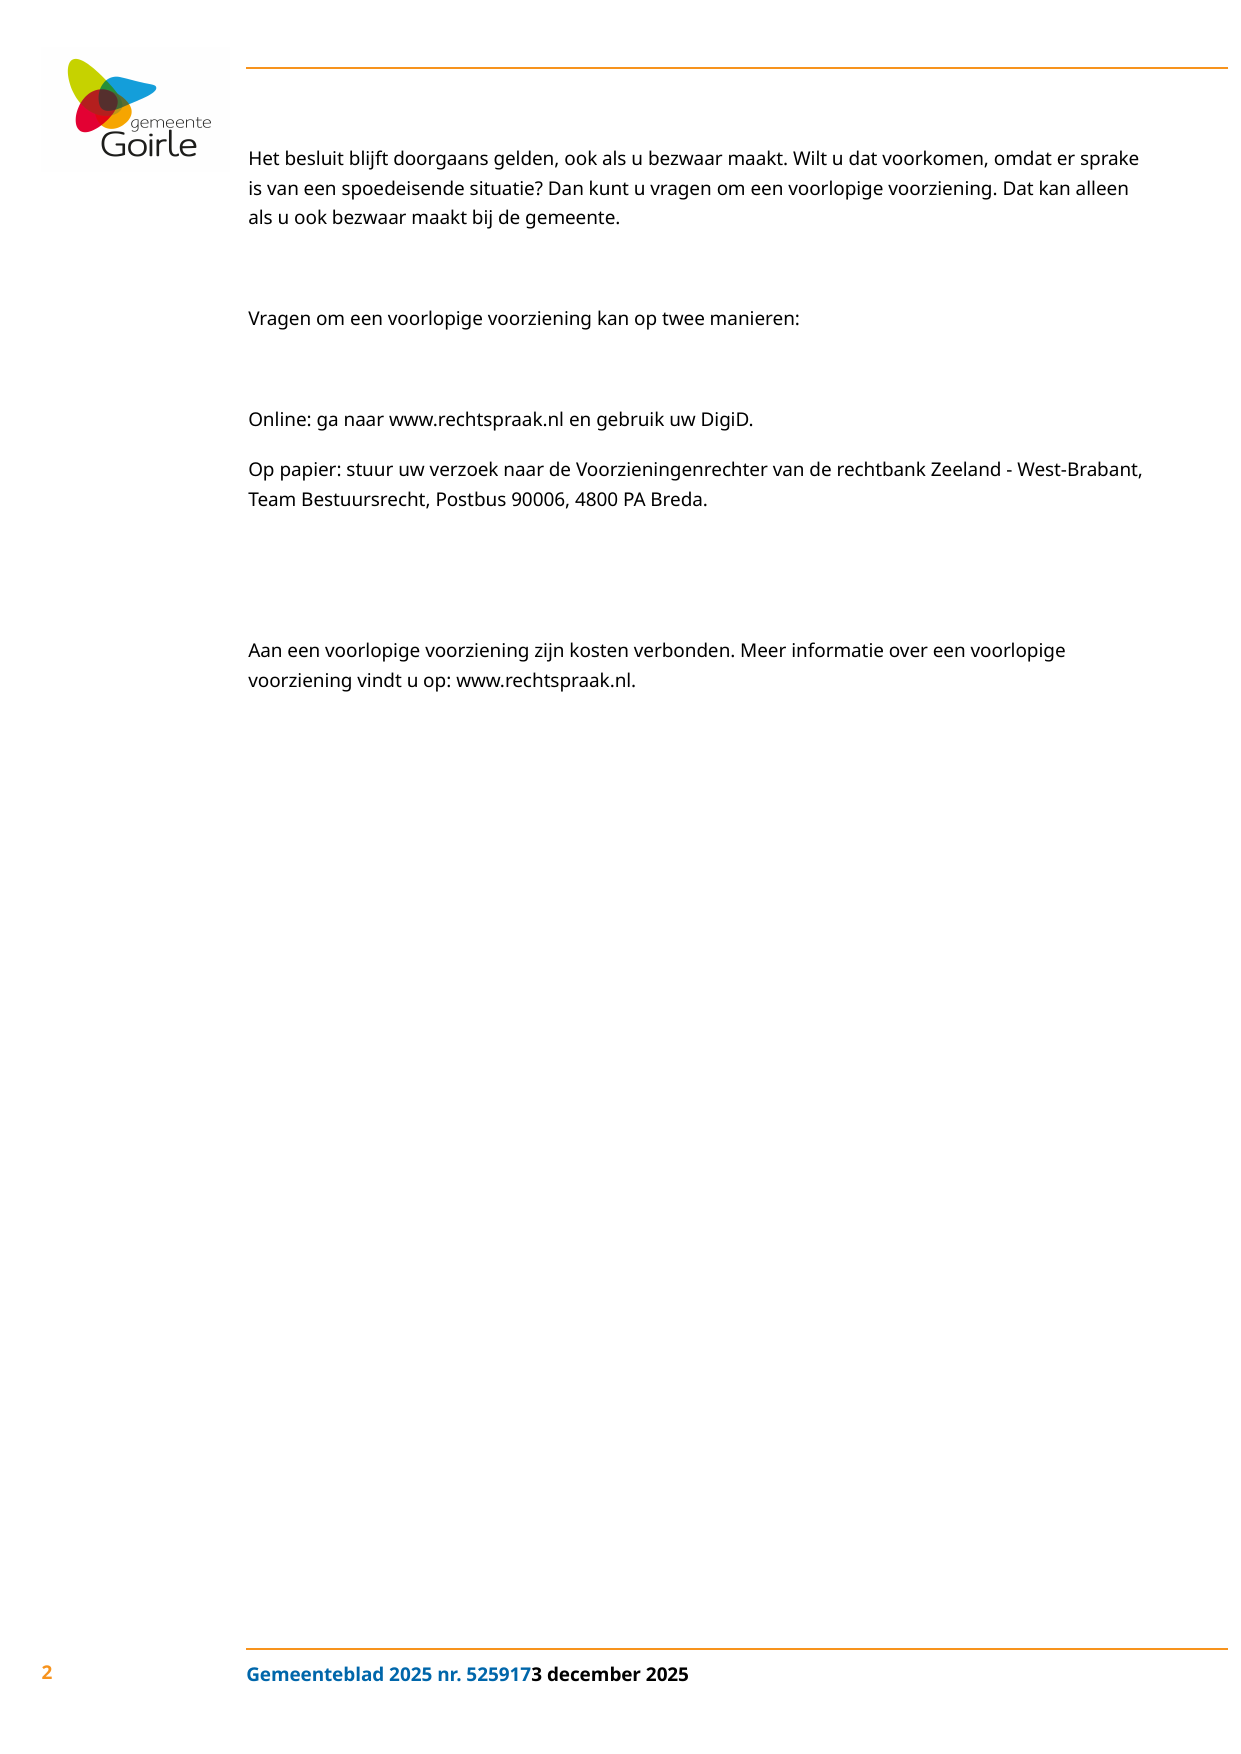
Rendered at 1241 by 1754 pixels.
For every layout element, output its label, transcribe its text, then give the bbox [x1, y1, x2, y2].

text Online: ga naar www.rechtspraak.nl en gebruik uw DigiD. [248, 406, 1152, 432]
picture [41, 47, 231, 172]
text Aan een voorlopige voorziening zijn kosten verbonden. Meer informatie over een voorlopige voorziening vindt u op: www.rechtspraak.nl. [248, 637, 1152, 693]
text Vragen om een voorlopige voorziening kan op twee manieren: [248, 305, 1152, 331]
text Het besluit blijft doorgaans gelden, ook als u bezwaar maakt. Wilt u dat voorkomen, omdat er sprake is van een spoedeisende situatie? Dan kunt u vragen om een voorlopige voorziening. Dat kan alleen als u ook bezwaar maakt bij de gemeente. [248, 145, 1152, 230]
text Op papier: stuur uw verzoek naar de Voorzieningenrechter van de rechtbank Zeeland - West-Brabant, Team Bestuursrecht, Postbus 90006, 4800 PA Breda. [248, 456, 1152, 512]
